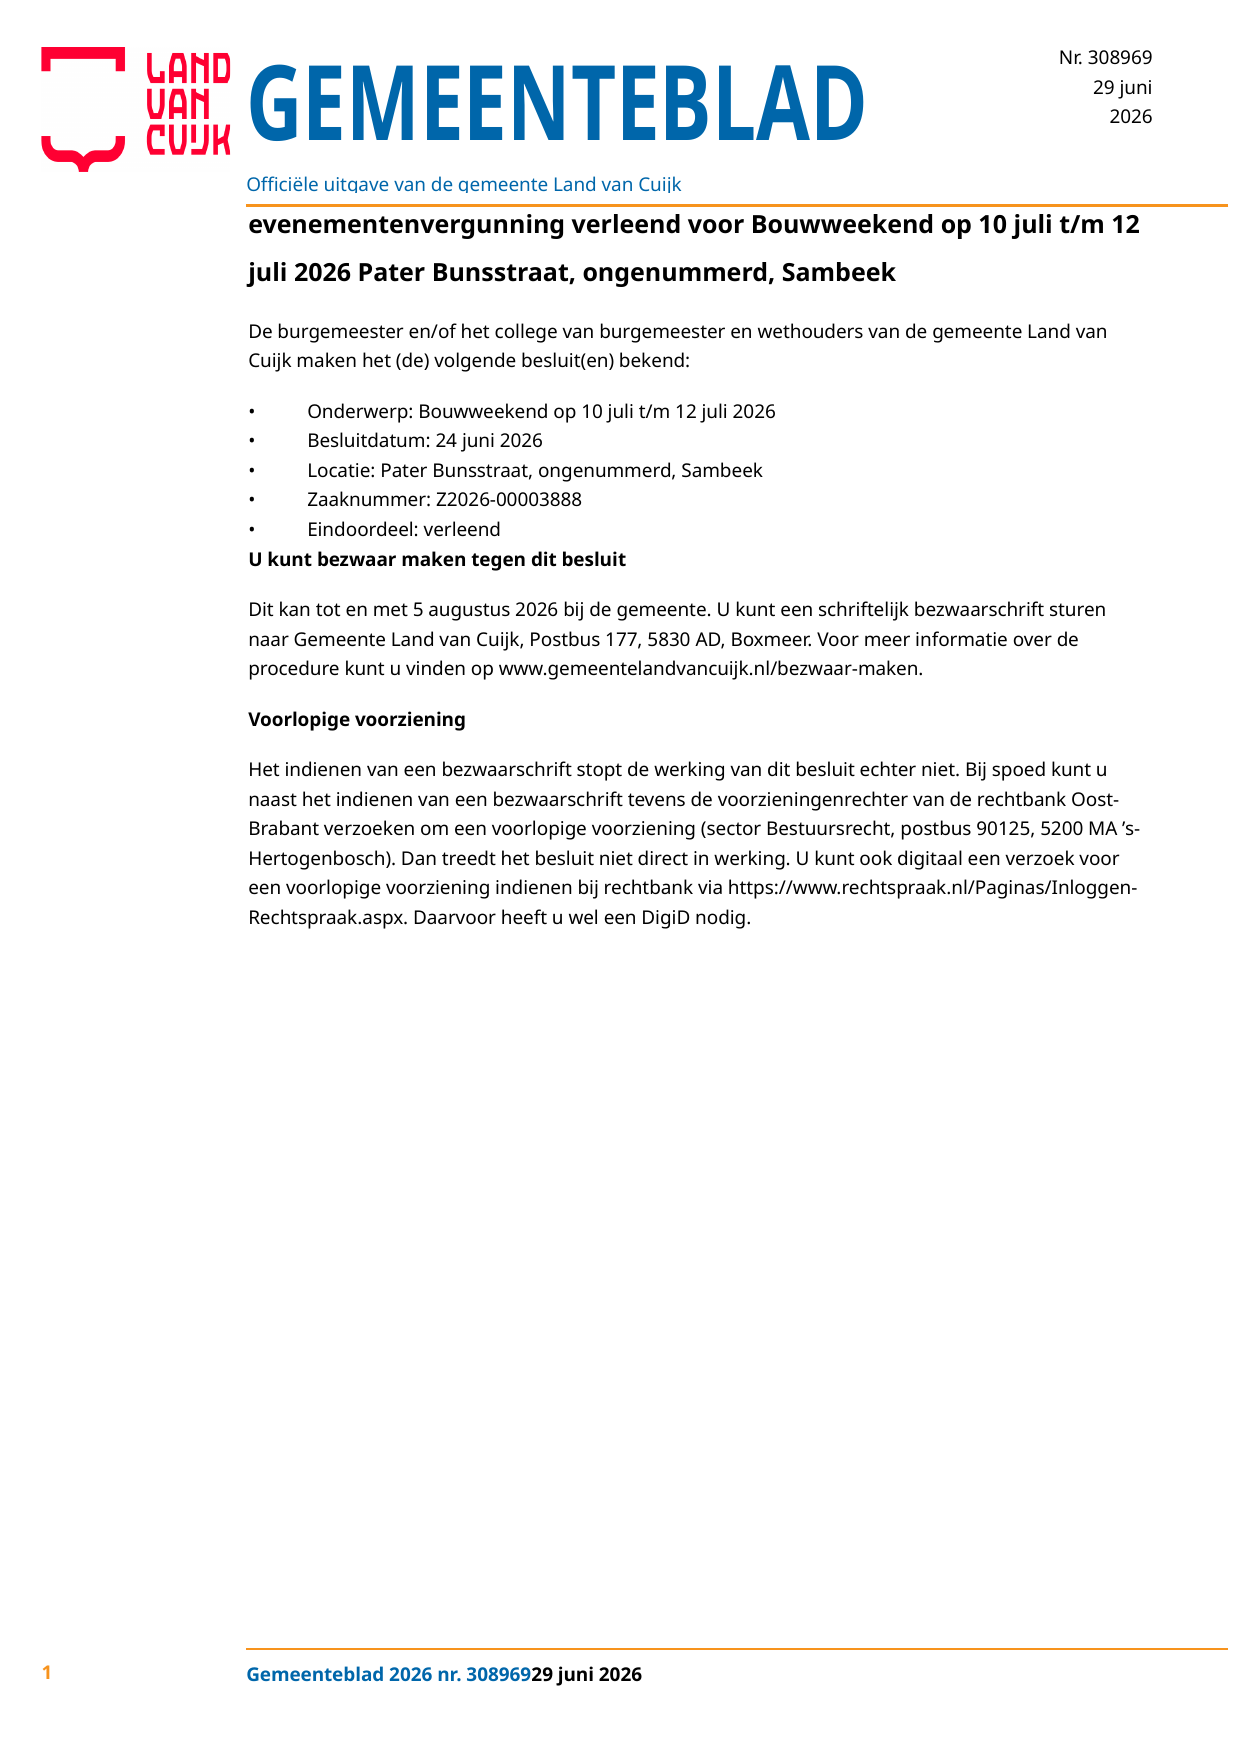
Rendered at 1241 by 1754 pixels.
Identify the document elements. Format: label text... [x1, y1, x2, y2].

text De burgemeester en/of het college van burgemeester en wethouders van de gemeente Land van Cuijk maken het (de) volgende besluit(en) bekend: [248, 318, 1152, 373]
text Voorlopige voorziening [248, 706, 1152, 732]
list Locatie: Pater Bunsstraat, ongenummerd, Sambeek [248, 457, 1152, 483]
list Zaaknummer: Z2026-00003888 [248, 487, 1152, 512]
text Het indienen van een bezwaarschrift stopt de werking van dit besluit echter niet. Bij spoed kunt u naast het indienen van een bezwaarschrift tevens de voorzieningenrechter van de rechtbank Oost-Brabant verzoeken om een voorlopige voorziening (sector Bestuursrecht, postbus 90125, 5200 MA ’s-Hertogenbosch). Dan treedt het besluit niet direct in werking. U kunt ook digitaal een verzoek voor een voorlopige voorziening indienen bij rechtbank via https://www.rechtspraak.nl/Paginas/Inloggen-Rechtspraak.aspx. Daarvoor heeft u wel een DigiD nodig. [248, 756, 1152, 930]
picture [41, 47, 231, 172]
text evenementenvergunning verleend voor Bouwweekend op 10 juli t/m 12 juli 2026 Pater Bunsstraat, ongenummerd, Sambeek [248, 207, 1152, 288]
list Onderwerp: Bouwweekend op 10 juli t/m 12 juli 2026 [248, 398, 1152, 424]
list Eindoordeel: verleend [248, 516, 1152, 542]
text Dit kan tot en met 5 augustus 2026 bij de gemeente. U kunt een schriftelijk bezwaarschrift sturen naar Gemeente Land van Cuijk, Postbus 177, 5830 AD, Boxmeer. Voor meer informatie over de procedure kunt u vinden op www.gemeentelandvancuijk.nl/bezwaar-maken. [248, 596, 1152, 681]
text U kunt bezwaar maken tegen dit besluit [248, 546, 1152, 572]
list Besluitdatum: 24 juni 2026 [248, 427, 1152, 453]
